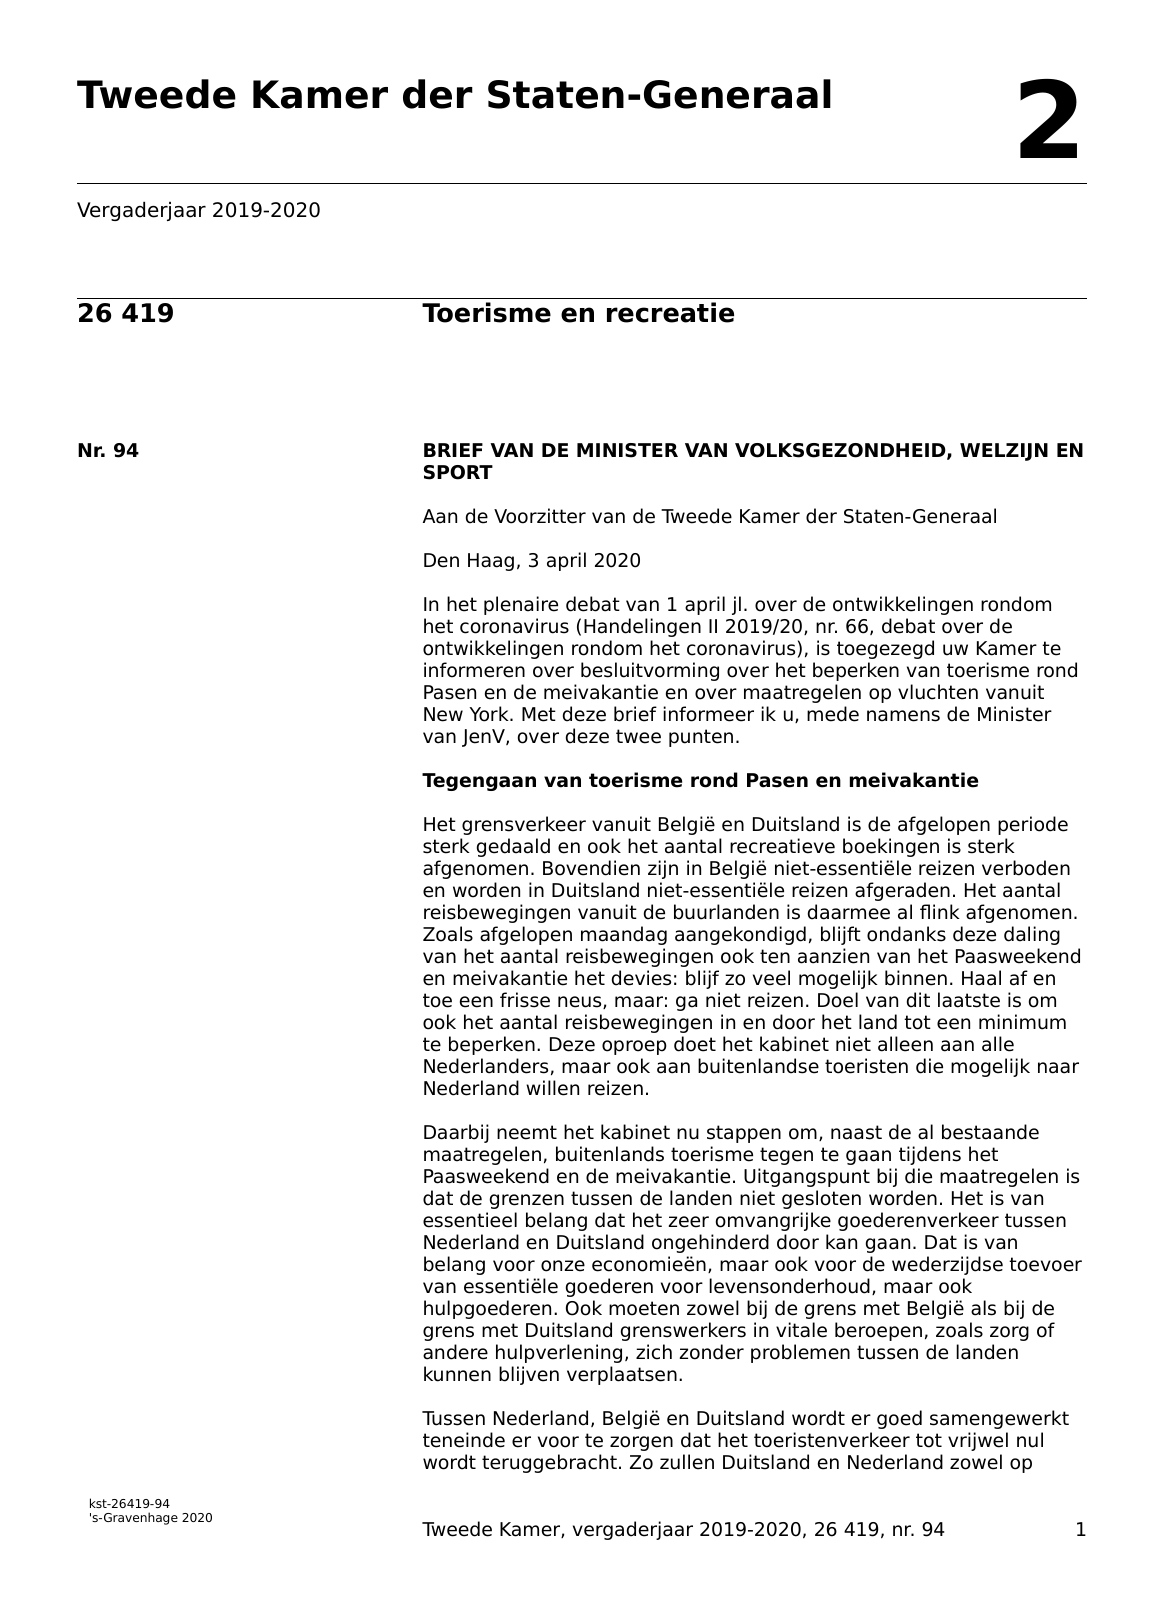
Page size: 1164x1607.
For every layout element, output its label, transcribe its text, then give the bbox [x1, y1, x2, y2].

text In het plenaire debat van 1 april jl. over de ontwikkelingen rondom het coronavirus (Handelingen II 2019/20, nr. 66, debat over de ontwikkelingen rondom het coronavirus), is toegezegd uw Kamer te informeren over besluitvorming over het beperken van toerisme rond Pasen en de meivakantie en over maatregelen op vluchten vanuit New York. Met deze brief informeer ik u, mede namens de Minister van JenV, over deze twee punten. [422, 594, 1087, 748]
text Het grensverkeer vanuit België en Duitsland is de afgelopen periode sterk gedaald en ook het aantal recreatieve boekingen is sterk afgenomen. Bovendien zijn in België niet-essentiële reizen verboden en worden in Duitsland niet-essentiële reizen afgeraden. Het aantal reisbewegingen vanuit de buurlanden is daarmee al flink afgenomen. Zoals afgelopen maandag aangekondigd, blijft ondanks deze daling van het aantal reisbewegingen ook ten aanzien van het Paasweekend en meivakantie het devies: blijf zo veel mogelijk binnen. Haal af en toe een frisse neus, maar: ga niet reizen. Doel van dit laatste is om ook het aantal reisbewegingen in en door het land tot een minimum te beperken. Deze oproep doet het kabinet niet alleen aan alle Nederlanders, maar ook aan buitenlandse toeristen die mogelijk naar Nederland willen reizen. [422, 814, 1087, 1100]
subtitle 26 419 Toerisme en recreatie [77, 299, 1087, 329]
text Daarbij neemt het kabinet nu stappen om, naast de al bestaande maatregelen, buitenlands toerisme tegen te gaan tijdens het Paasweekend en de meivakantie. Uitgangspunt bij die maatregelen is dat de grenzen tussen de landen niet gesloten worden. Het is van essentieel belang dat het zeer omvangrijke goederenverkeer tussen Nederland en Duitsland ongehinderd door kan gaan. Dat is van belang voor onze economieën, maar ook voor de wederzijdse toevoer van essentiële goederen voor levensonderhoud, maar ook hulpgoederen. Ook moeten zowel bij de grens met België als bij de grens met Duitsland grenswerkers in vitale beroepen, zoals zorg of andere hulpverlening, zich zonder problemen tussen de landen kunnen blijven verplaatsen. [422, 1122, 1087, 1386]
text kst-26419-94 [88, 1497, 323, 1511]
text Tussen Nederland, België en Duitsland wordt er goed samengewerkt teneinde er voor te zorgen dat het toeristenverkeer tot vrijwel nul wordt teruggebracht. Zo zullen Duitsland en Nederland zowel op [422, 1408, 1087, 1474]
subtitle Nr. 94 BRIEF VAN DE MINISTER VAN VOLKSGEZONDHEID, WELZIJN EN SPORT [77, 440, 1087, 484]
text 's-Gravenhage 2020 [88, 1511, 323, 1525]
table_cell Vergaderjaar 2019-2020 [77, 184, 1087, 298]
subtitle Tegengaan van toerisme rond Pasen en meivakantie [422, 770, 1087, 792]
text Aan de Voorzitter van de Tweede Kamer der Staten-Generaal [422, 506, 1087, 528]
table_header 2 [886, 59, 1087, 183]
table_header Tweede Kamer der Staten-Generaal [77, 59, 886, 183]
text Den Haag, 3 april 2020 [422, 550, 1087, 572]
